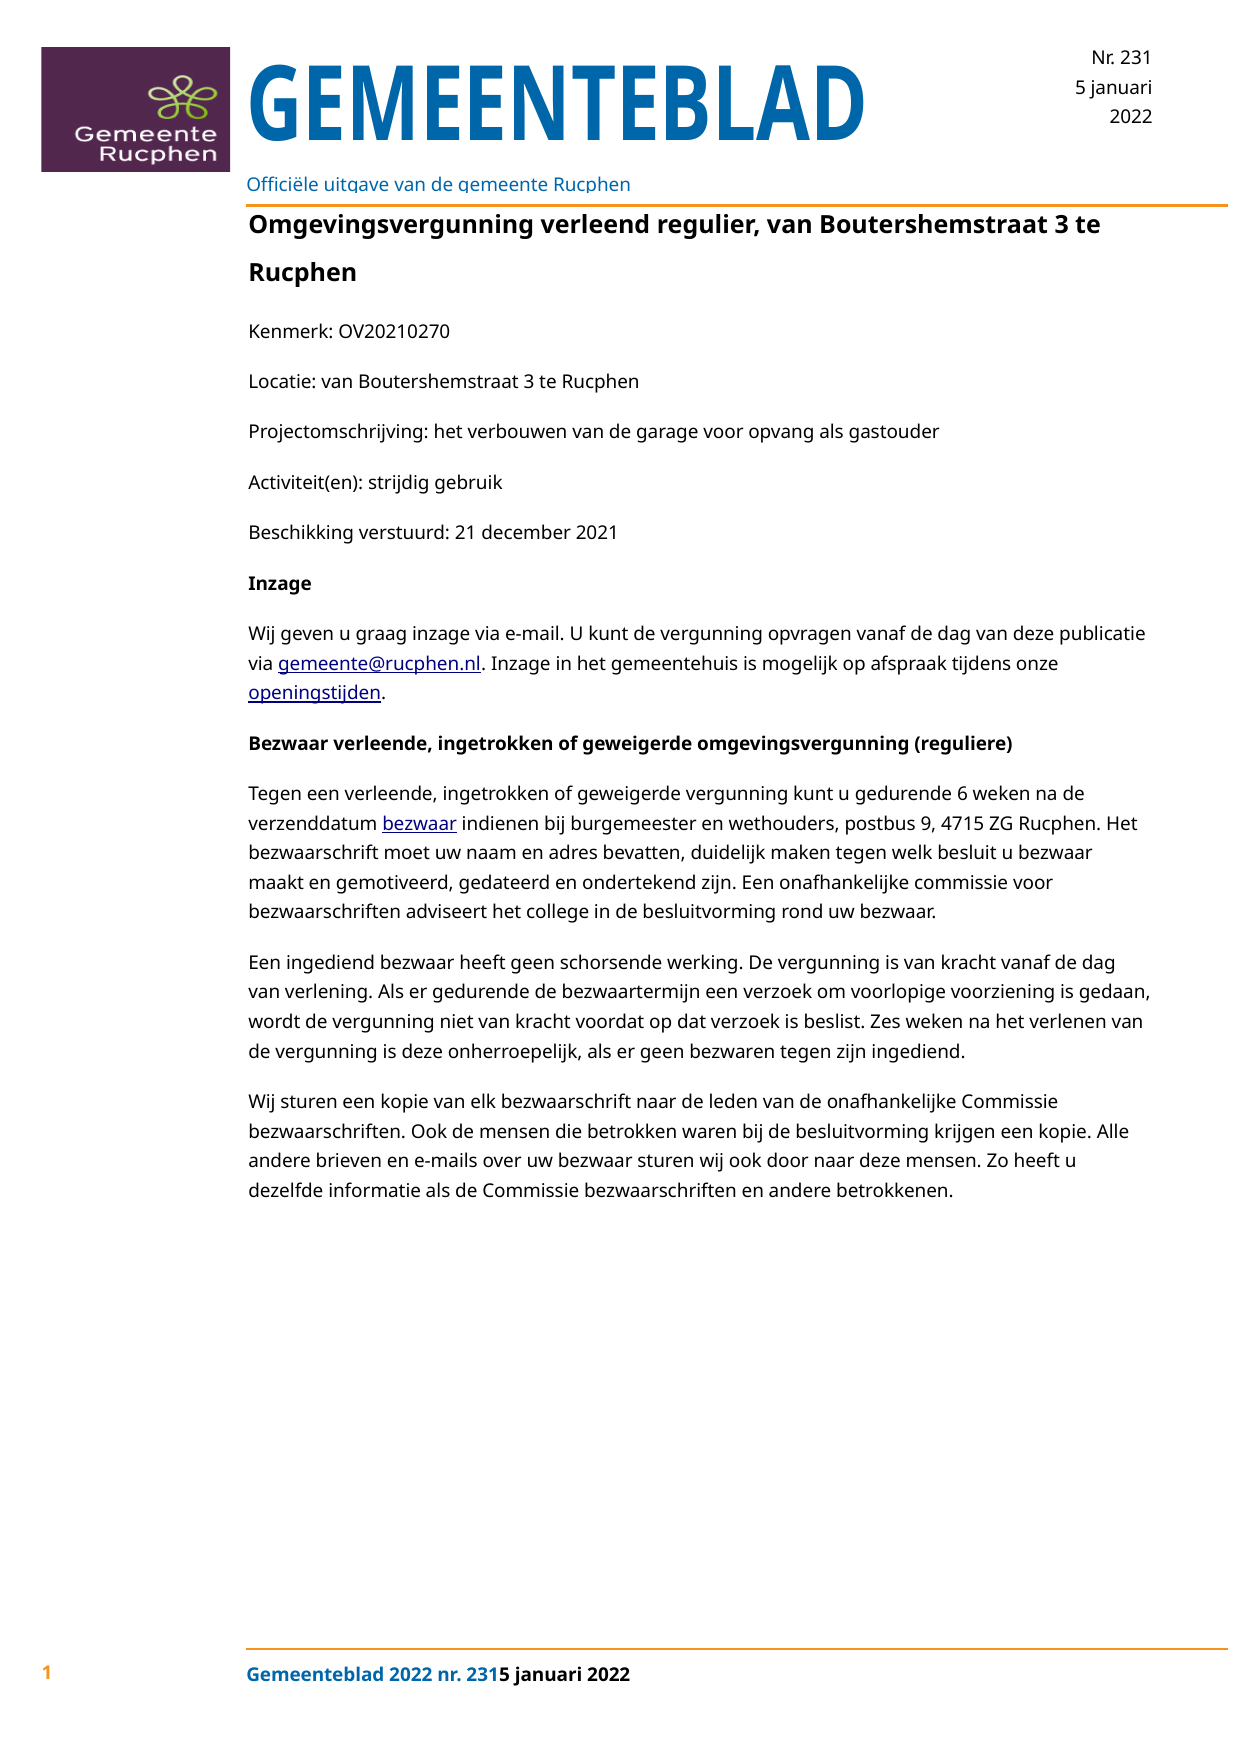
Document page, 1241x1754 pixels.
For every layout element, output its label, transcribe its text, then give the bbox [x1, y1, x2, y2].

text Wij geven u graag inzage via e-mail. U kunt de vergunning opvragen vanaf de dag van deze publicatie via gemeente@rucphen.nl. Inzage in het gemeentehuis is mogelijk op afspraak tijdens onze openingstijden. [248, 620, 1152, 705]
text Activiteit(en): strijdig gebruik [248, 469, 1152, 495]
text Omgevingsvergunning verleend regulier, van Boutershemstraat 3 te Rucphen [248, 207, 1152, 288]
text Projectomschrijving: het verbouwen van de garage voor opvang als gastouder [248, 419, 1152, 444]
text Kenmerk: OV20210270 [248, 318, 1152, 344]
text Locatie: van Boutershemstraat 3 te Rucphen [248, 368, 1152, 394]
text Wij sturen een kopie van elk bezwaarschrift naar de leden van de onafhankelijke Commissie bezwaarschriften. Ook de mensen die betrokken waren bij de besluitvorming krijgen een kopie. Alle andere brieven en e-mails over uw bezwaar sturen wij ook door naar deze mensen. Zo heeft u dezelfde informatie als de Commissie bezwaarschriften en andere betrokkenen. [248, 1088, 1152, 1203]
text Beschikking verstuurd: 21 december 2021 [248, 519, 1152, 545]
text Bezwaar verleende, ingetrokken of geweigerde omgevingsvergunning (reguliere) [248, 730, 1152, 756]
text Inzage [248, 570, 1152, 596]
text Een ingediend bezwaar heeft geen schorsende werking. De vergunning is van kracht vanaf de dag van verlening. Als er gedurende de bezwaartermijn een verzoek om voorlopige voorziening is gedaan, wordt de vergunning niet van kracht voordat op dat verzoek is beslist. Zes weken na het verlenen van de vergunning is deze onherroepelijk, als er geen bezwaren tegen zijn ingediend. [248, 949, 1152, 1064]
text Tegen een verleende, ingetrokken of geweigerde vergunning kunt u gedurende 6 weken na de verzenddatum bezwaar indienen bij burgemeester en wethouders, postbus 9, 4715 ZG Rucphen. Het bezwaarschrift moet uw naam en adres bevatten, duidelijk maken tegen welk besluit u bezwaar maakt en gemotiveerd, gedateerd en ondertekend zijn. Een onafhankelijke commissie voor bezwaarschriften adviseert het college in de besluitvorming rond uw bezwaar. [248, 780, 1152, 924]
picture [41, 47, 231, 172]
